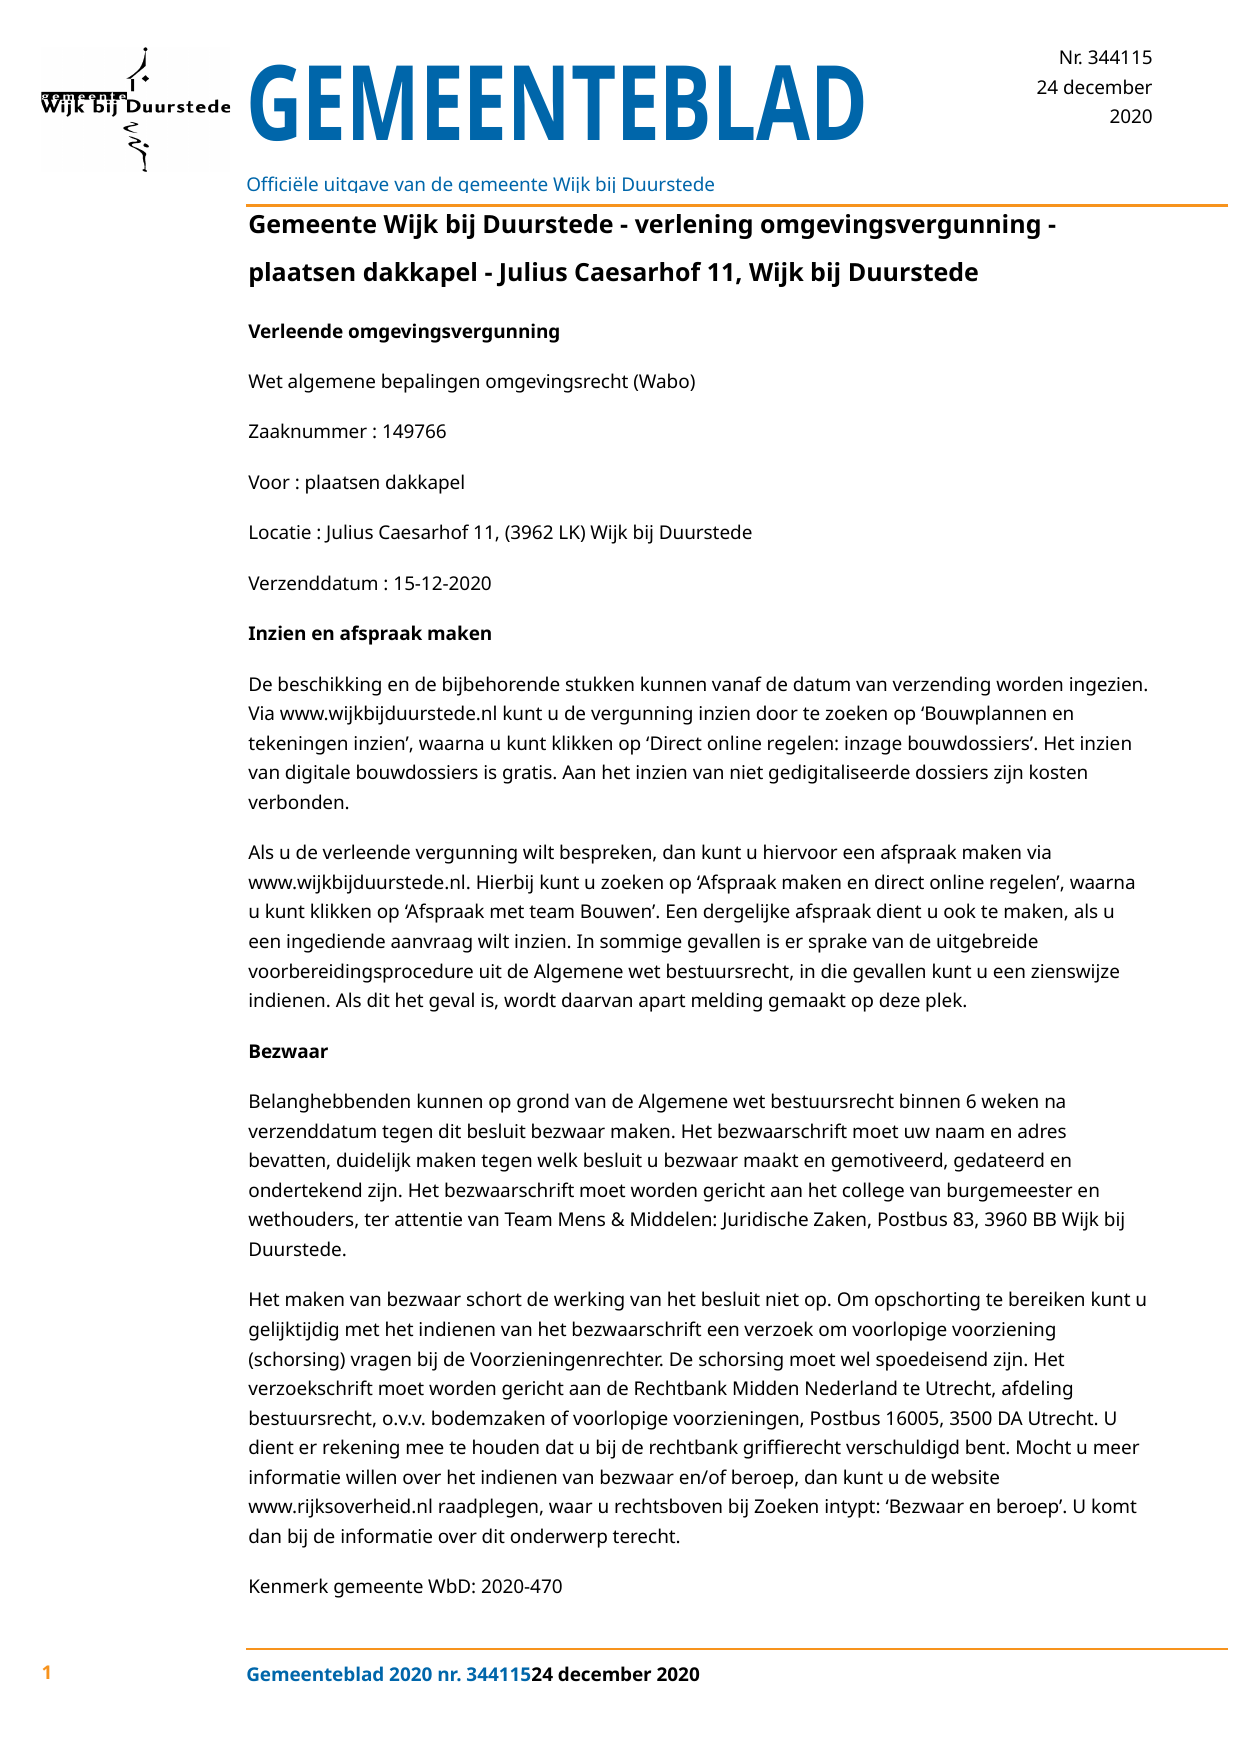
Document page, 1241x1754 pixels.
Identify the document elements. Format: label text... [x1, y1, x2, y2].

text De beschikking en de bijbehorende stukken kunnen vanaf de datum van verzending worden ingezien. Via www.wijkbijduurstede.nl kunt u de vergunning inzien door te zoeken op ‘Bouwplannen en tekeningen inzien’, waarna u kunt klikken op ‘Direct online regelen: inzage bouwdossiers’. Het inzien van digitale bouwdossiers is gratis. Aan het inzien van niet gedigitaliseerde dossiers zijn kosten verbonden. [248, 671, 1152, 815]
text Inzien en afspraak maken [248, 620, 1152, 646]
text Locatie : Julius Caesarhof 11, (3962 LK) Wijk bij Duurstede [248, 519, 1152, 545]
text Kenmerk gemeente WbD: 2020-470 [248, 1574, 1152, 1599]
text Belanghebbenden kunnen op grond van de Algemene wet bestuursrecht binnen 6 weken na verzenddatum tegen dit besluit bezwaar maken. Het bezwaarschrift moet uw naam en adres bevatten, duidelijk maken tegen welk besluit u bezwaar maakt en gemotiveerd, gedateerd en ondertekend zijn. Het bezwaarschrift moet worden gericht aan het college van burgemeester en wethouders, ter attentie van Team Mens & Middelen: Juridische Zaken, Postbus 83, 3960 BB Wijk bij Duurstede. [248, 1088, 1152, 1262]
text Het maken van bezwaar schort de werking van het besluit niet op. Om opschorting te bereiken kunt u gelijktijdig met het indienen van het bezwaarschrift een verzoek om voorlopige voorziening (schorsing) vragen bij de Voorzieningenrechter. De schorsing moet wel spoedeisend zijn. Het verzoekschrift moet worden gericht aan de Rechtbank Midden Nederland te Utrecht, afdeling bestuursrecht, o.v.v. bodemzaken of voorlopige voorzieningen, Postbus 16005, 3500 DA Utrecht. U dient er rekening mee te houden dat u bij de rechtbank griffierecht verschuldigd bent. Mocht u meer informatie willen over het indienen van bezwaar en/of beroep, dan kunt u de website www.rijksoverheid.nl raadplegen, waar u rechtsboven bij Zoeken intypt: ‘Bezwaar en beroep’. U komt dan bij de informatie over dit onderwerp terecht. [248, 1287, 1152, 1549]
text Verzenddatum : 15-12-2020 [248, 570, 1152, 596]
picture [41, 47, 231, 172]
text Wet algemene bepalingen omgevingsrecht (Wabo) [248, 368, 1152, 394]
text Zaaknummer : 149766 [248, 419, 1152, 444]
text Bezwaar [248, 1038, 1152, 1064]
text Gemeente Wijk bij Duurstede - verlening omgevingsvergunning - plaatsen dakkapel - Julius Caesarhof 11, Wijk bij Duurstede [248, 207, 1152, 288]
text Als u de verleende vergunning wilt bespreken, dan kunt u hiervoor een afspraak maken via www.wijkbijduurstede.nl. Hierbij kunt u zoeken op ‘Afspraak maken en direct online regelen’, waarna u kunt klikken op ‘Afspraak met team Bouwen’. Een dergelijke afspraak dient u ook te maken, als u een ingediende aanvraag wilt inzien. In sommige gevallen is er sprake van de uitgebreide voorbereidingsprocedure uit de Algemene wet bestuursrecht, in die gevallen kunt u een zienswijze indienen. Als dit het geval is, wordt daarvan apart melding gemaakt op deze plek. [248, 839, 1152, 1013]
text Voor : plaatsen dakkapel [248, 469, 1152, 495]
text Verleende omgevingsvergunning [248, 318, 1152, 344]
